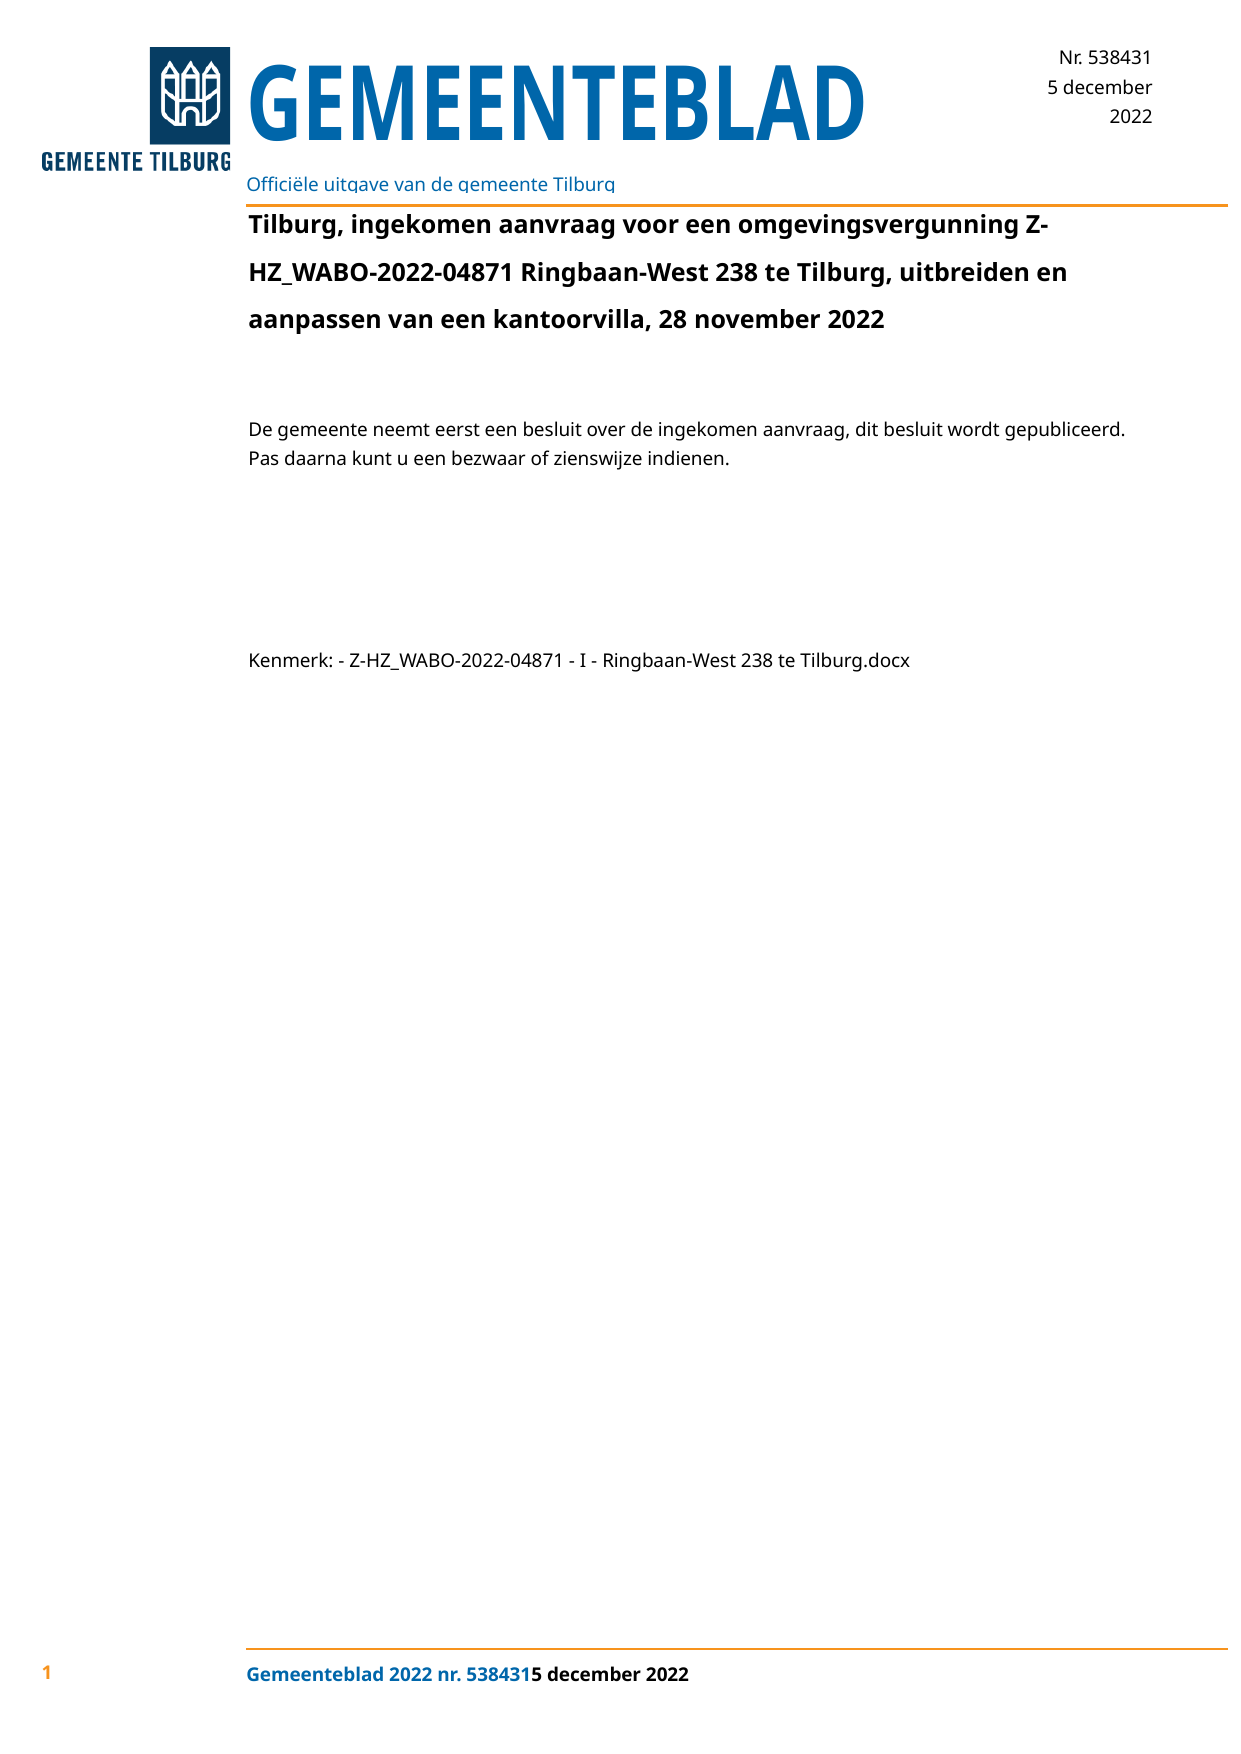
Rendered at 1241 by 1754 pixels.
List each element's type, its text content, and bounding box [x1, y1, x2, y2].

text De gemeente neemt eerst een besluit over de ingekomen aanvraag, dit besluit wordt gepubliceerd. Pas daarna kunt u een bezwaar of zienswijze indienen. [248, 416, 1152, 471]
text Tilburg, ingekomen aanvraag voor een omgevingsvergunning Z-HZ_WABO-2022-04871 Ringbaan-West 238 te Tilburg, uitbreiden en aanpassen van een kantoorvilla, 28 november 2022 [248, 207, 1152, 336]
text Kenmerk: - Z-HZ_WABO-2022-04871 - I - Ringbaan-West 238 te Tilburg.docx [248, 647, 1152, 673]
picture [41, 47, 231, 172]
